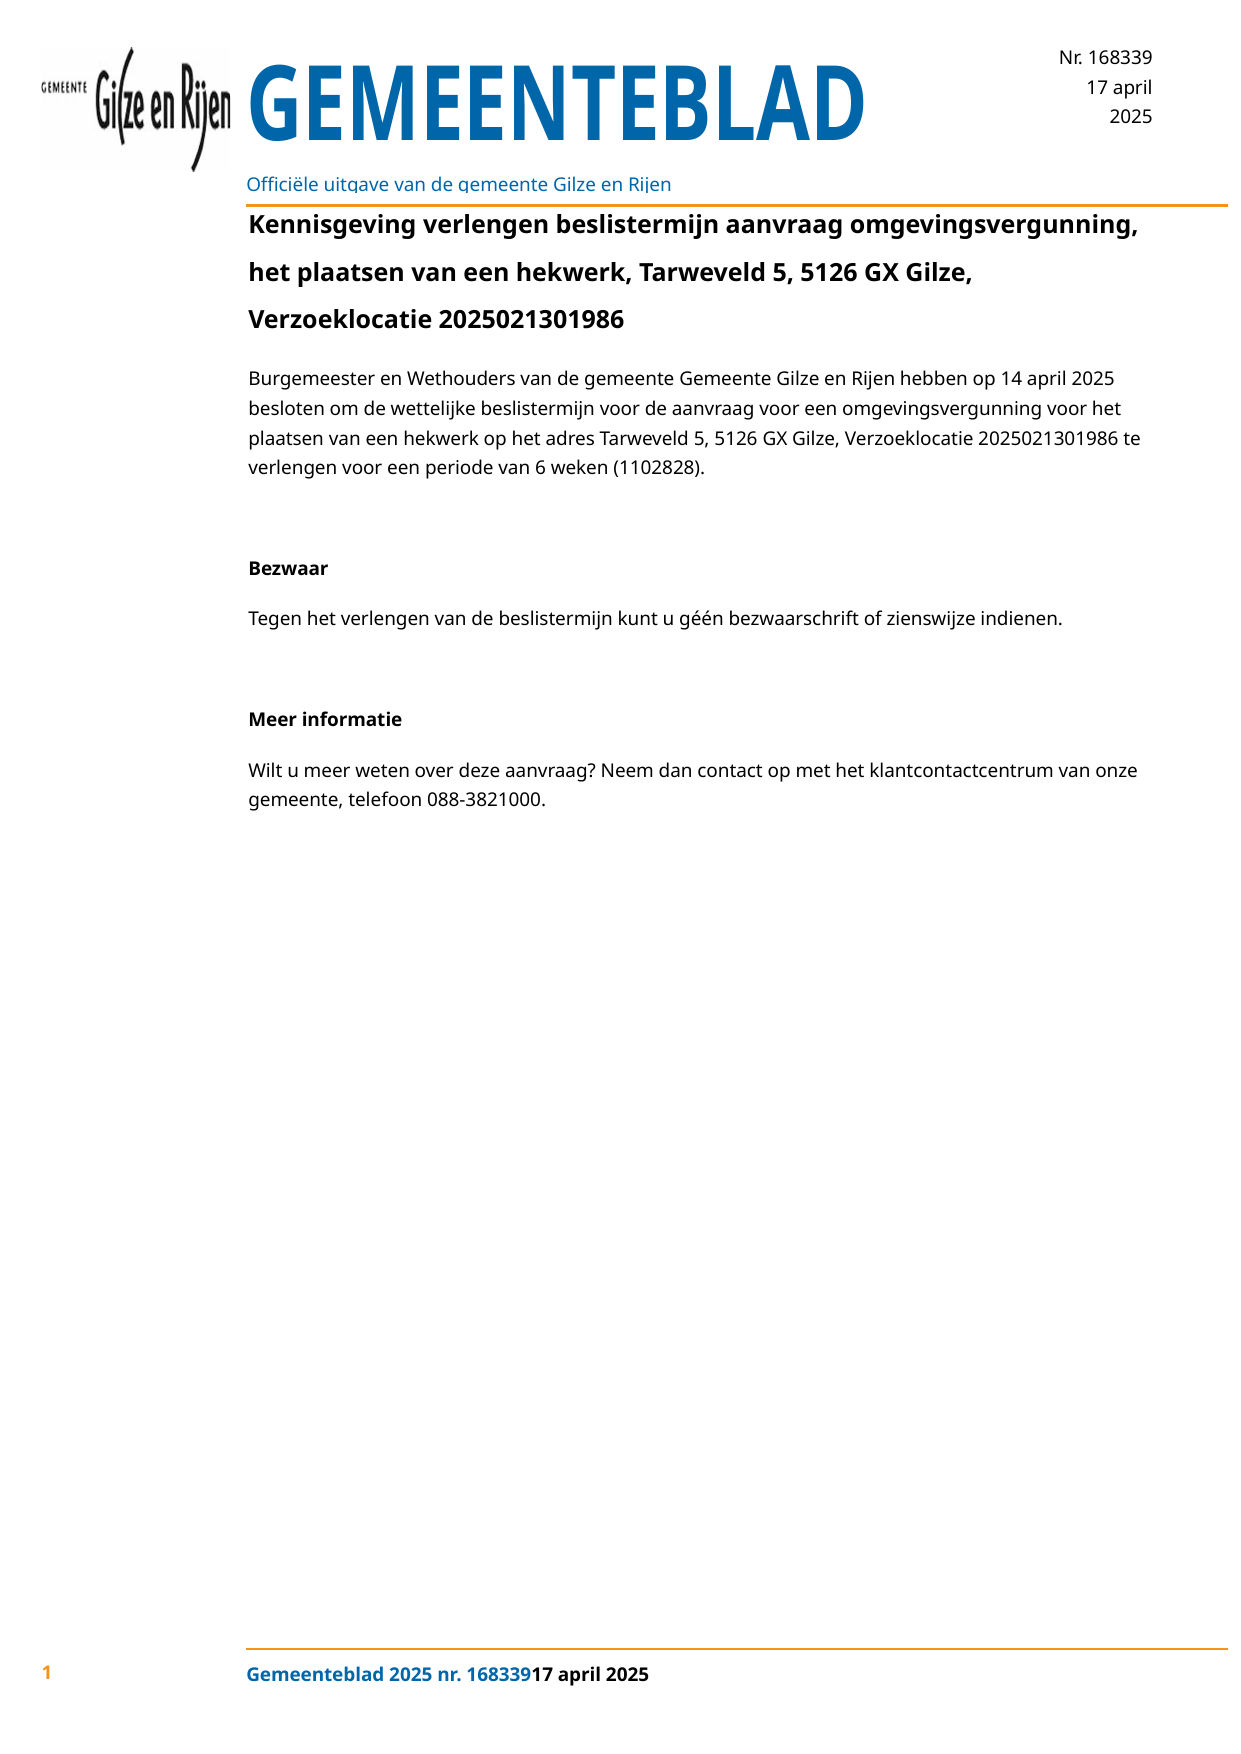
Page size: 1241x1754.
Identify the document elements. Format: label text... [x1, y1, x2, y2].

text Tegen het verlengen van de beslistermijn kunt u géén bezwaarschrift of zienswijze indienen. [248, 606, 1152, 631]
text Burgemeester en Wethouders van de gemeente Gemeente Gilze en Rijen hebben op 14 april 2025 besloten om de wettelijke beslistermijn voor de aanvraag voor een omgevingsvergunning voor het plaatsen van een hekwerk op het adres Tarweveld 5, 5126 GX Gilze, Verzoeklocatie 2025021301986 te verlengen voor een periode van 6 weken (1102828). [248, 366, 1152, 480]
text Kennisgeving verlengen beslistermijn aanvraag omgevingsvergunning, het plaatsen van een hekwerk, Tarweveld 5, 5126 GX Gilze, Verzoeklocatie 2025021301986 [248, 207, 1152, 336]
text Bezwaar [248, 555, 1152, 581]
text Meer informatie [248, 706, 1152, 732]
text Wilt u meer weten over deze aanvraag? Neem dan contact op met het klantcontactcentrum van onze gemeente, telefoon 088-3821000. [248, 757, 1152, 812]
picture [41, 47, 231, 172]
